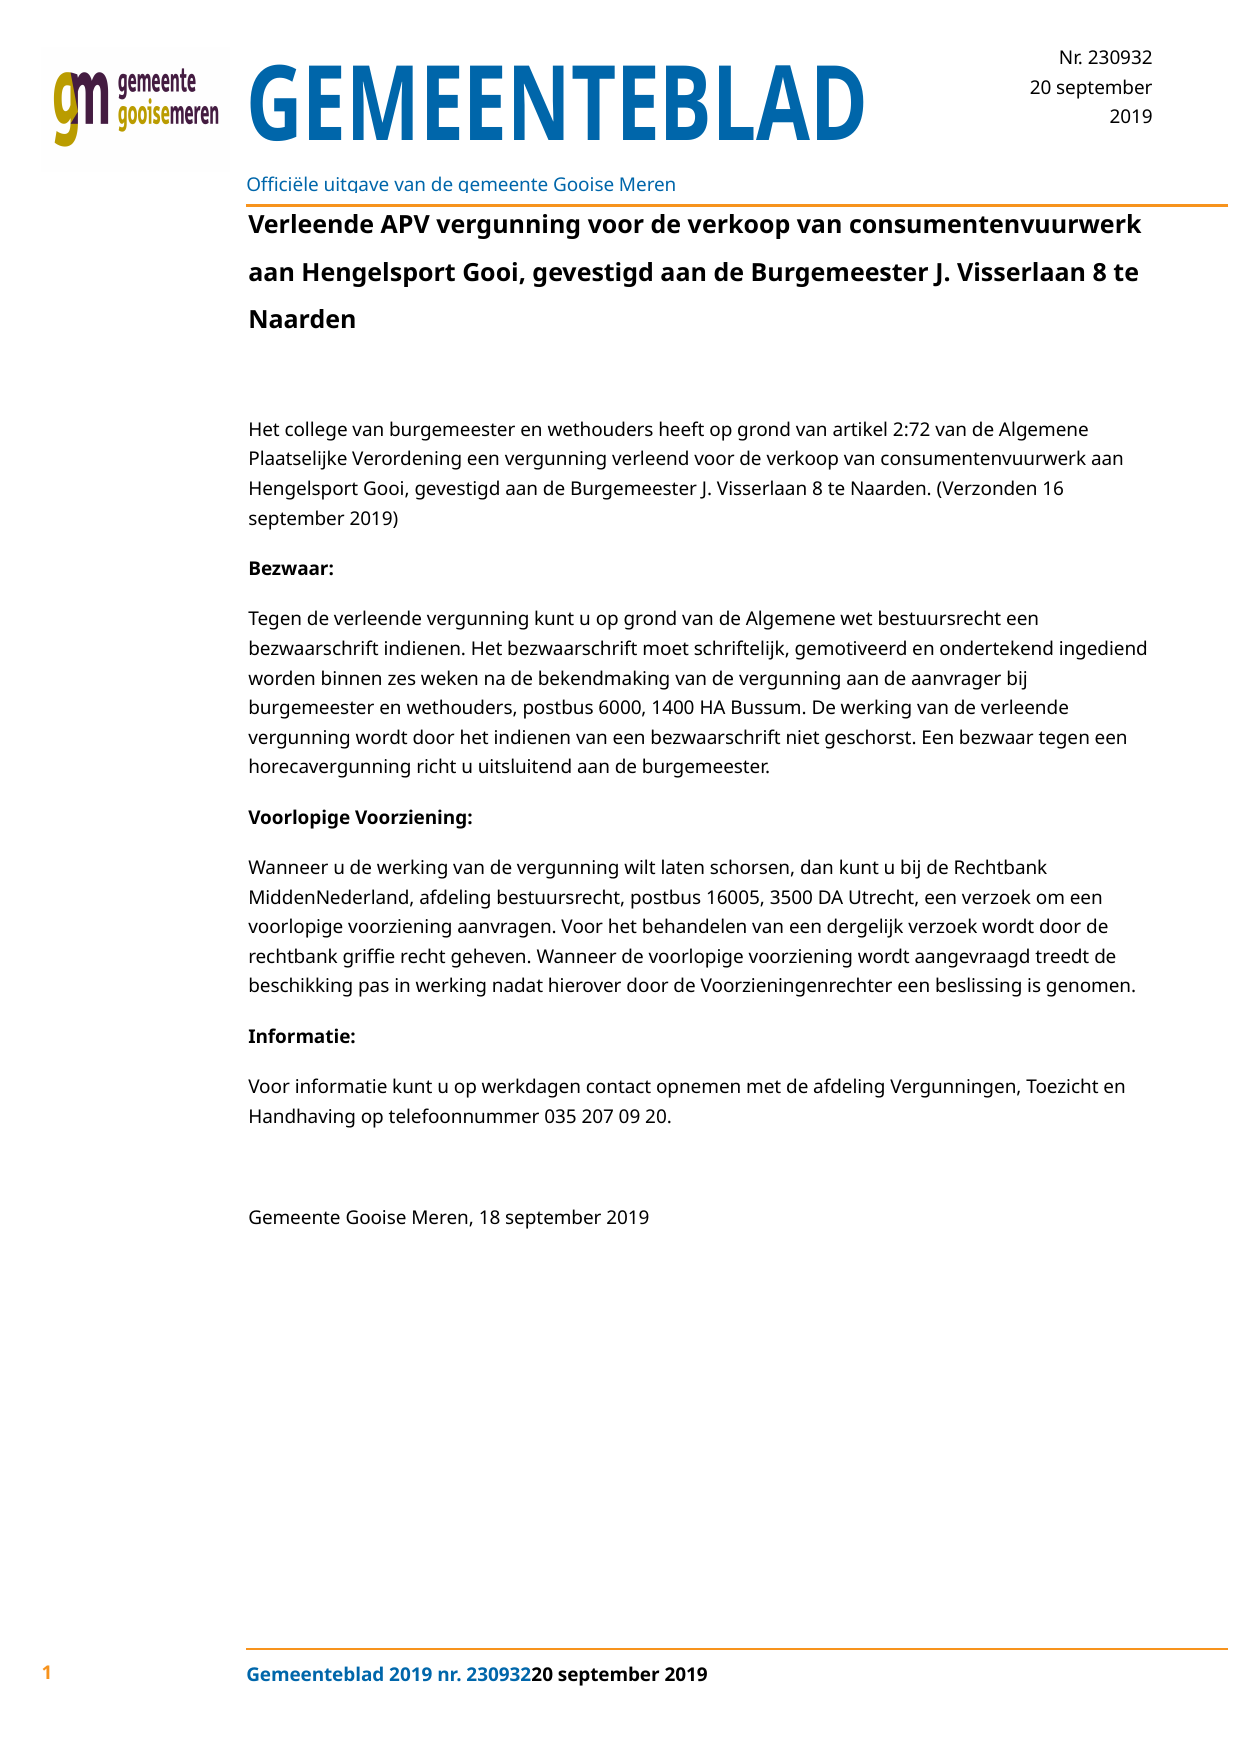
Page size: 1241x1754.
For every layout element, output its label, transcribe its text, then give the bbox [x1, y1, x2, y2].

text Voor informatie kunt u op werkdagen contact opnemen met de afdeling Vergunningen, Toezicht en Handhaving op telefoonnummer 035 207 09 20. [248, 1073, 1152, 1129]
text Tegen de verleende vergunning kunt u op grond van de Algemene wet bestuursrecht een bezwaarschrift indienen. Het bezwaarschrift moet schriftelijk, gemotiveerd en ondertekend ingediend worden binnen zes weken na de bekendmaking van de vergunning aan de aanvrager bij burgemeester en wethouders, postbus 6000, 1400 HA Bussum. De werking van de verleende vergunning wordt door het indienen van een bezwaarschrift niet geschorst. Een bezwaar tegen een horecavergunning richt u uitsluitend aan de burgemeester. [248, 606, 1152, 779]
text Bezwaar: [248, 555, 1152, 581]
text Gemeente Gooise Meren, 18 september 2019 [248, 1204, 1152, 1229]
text Informatie: [248, 1023, 1152, 1049]
picture [41, 47, 231, 172]
text Verleende APV vergunning voor de verkoop van consumentenvuurwerk aan Hengelsport Gooi, gevestigd aan de Burgemeester J. Visserlaan 8 te Naarden [248, 207, 1152, 336]
text Voorlopige Voorziening: [248, 804, 1152, 829]
text Wanneer u de werking van de vergunning wilt laten schorsen, dan kunt u bij de Rechtbank MiddenNederland, afdeling bestuursrecht, postbus 16005, 3500 DA Utrecht, een verzoek om een voorlopige voorziening aanvragen. Voor het behandelen van een dergelijk verzoek wordt door de rechtbank griffie recht geheven. Wanneer de voorlopige voorziening wordt aangevraagd treedt de beschikking pas in werking nadat hierover door de Voorzieningenrechter een beslissing is genomen. [248, 854, 1152, 998]
text Het college van burgemeester en wethouders heeft op grond van artikel 2:72 van de Algemene Plaatselijke Verordening een vergunning verleend voor de verkoop van consumentenvuurwerk aan Hengelsport Gooi, gevestigd aan de Burgemeester J. Visserlaan 8 te Naarden. (Verzonden 16 september 2019) [248, 416, 1152, 530]
